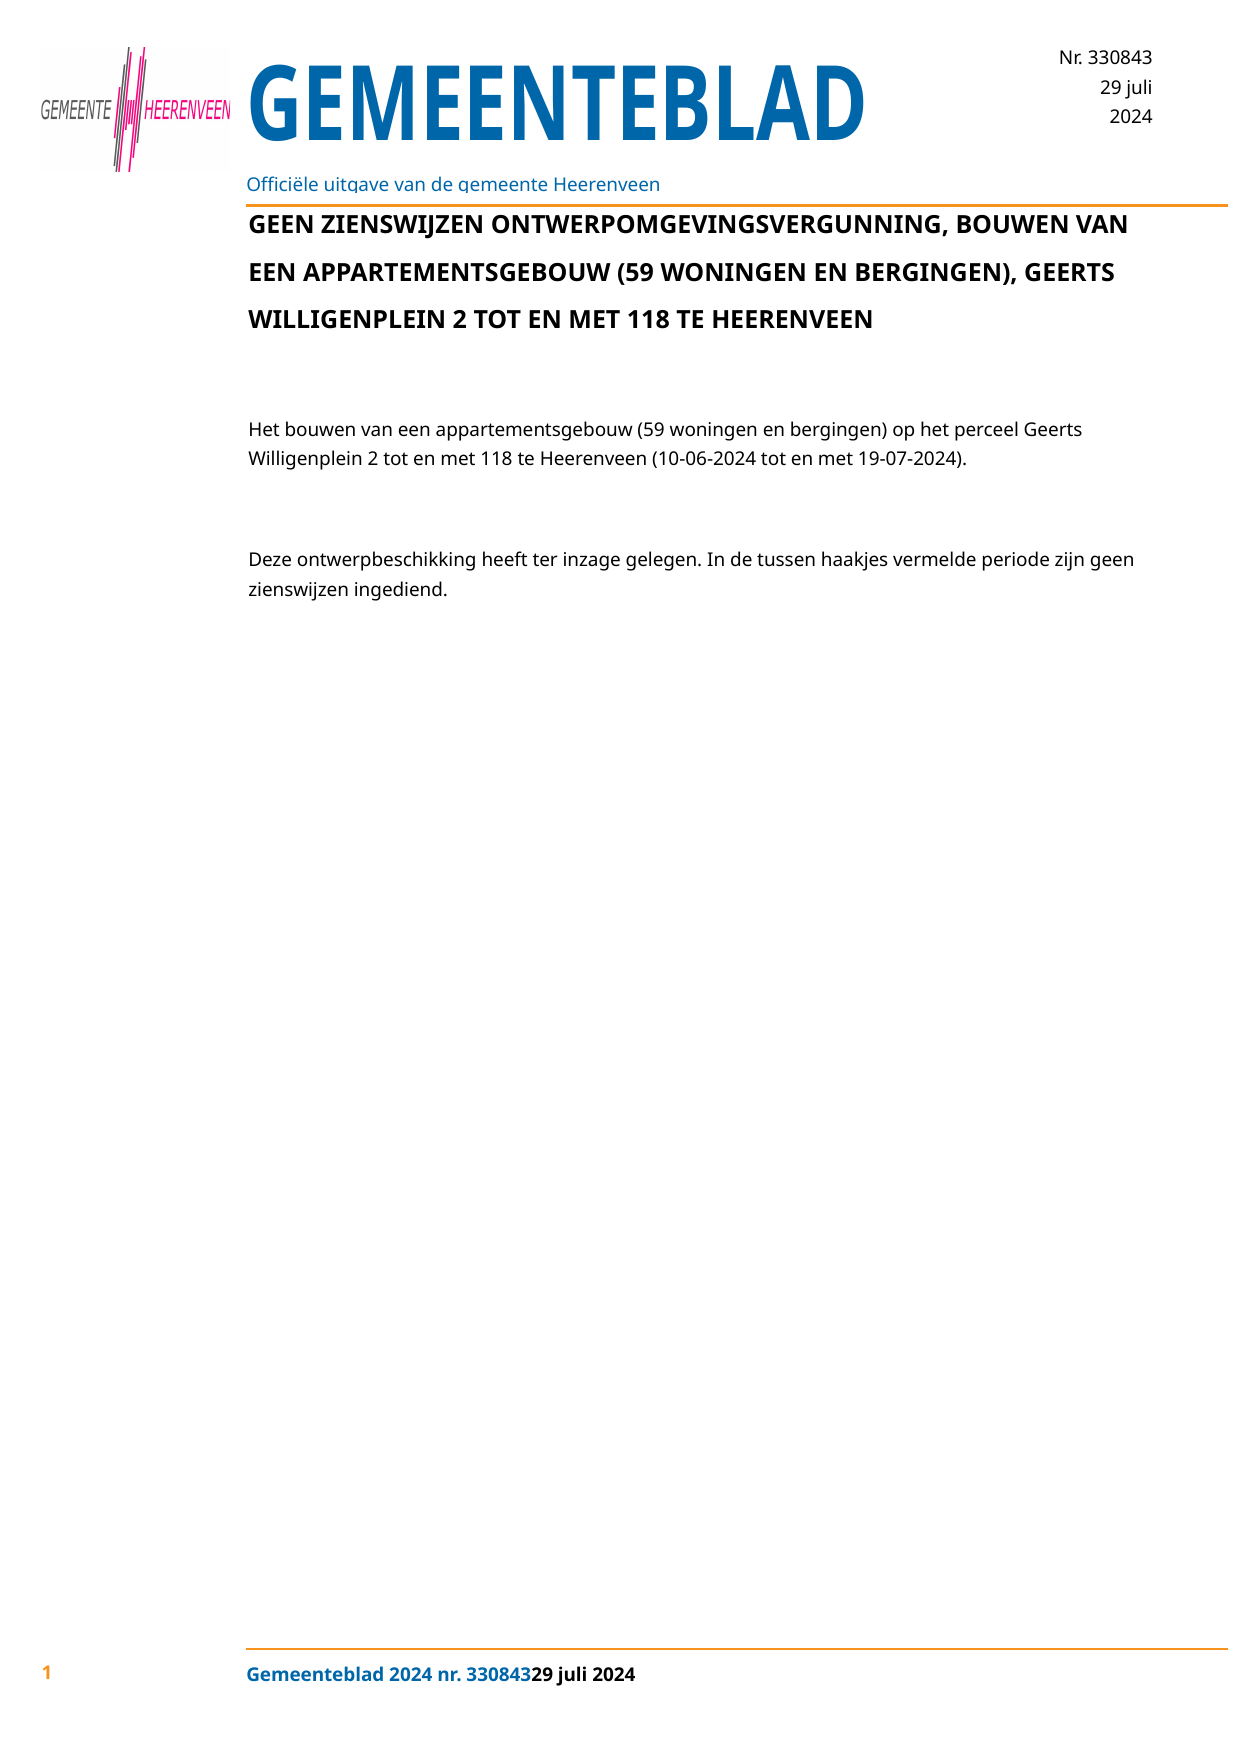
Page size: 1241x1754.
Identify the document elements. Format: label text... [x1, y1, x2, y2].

text Het bouwen van een appartementsgebouw (59 woningen en bergingen) op het perceel Geerts Willigenplein 2 tot en met 118 te Heerenveen (10-06-2024 tot en met 19-07-2024). [248, 416, 1152, 471]
text GEEN ZIENSWIJZEN ONTWERPOMGEVINGSVERGUNNING, BOUWEN VAN EEN APPARTEMENTSGEBOUW (59 WONINGEN EN BERGINGEN), GEERTS WILLIGENPLEIN 2 TOT EN MET 118 TE HEERENVEEN [248, 207, 1152, 336]
picture [41, 47, 231, 172]
text Deze ontwerpbeschikking heeft ter inzage gelegen. In de tussen haakjes vermelde periode zijn geen zienswijzen ingediend. [248, 546, 1152, 602]
